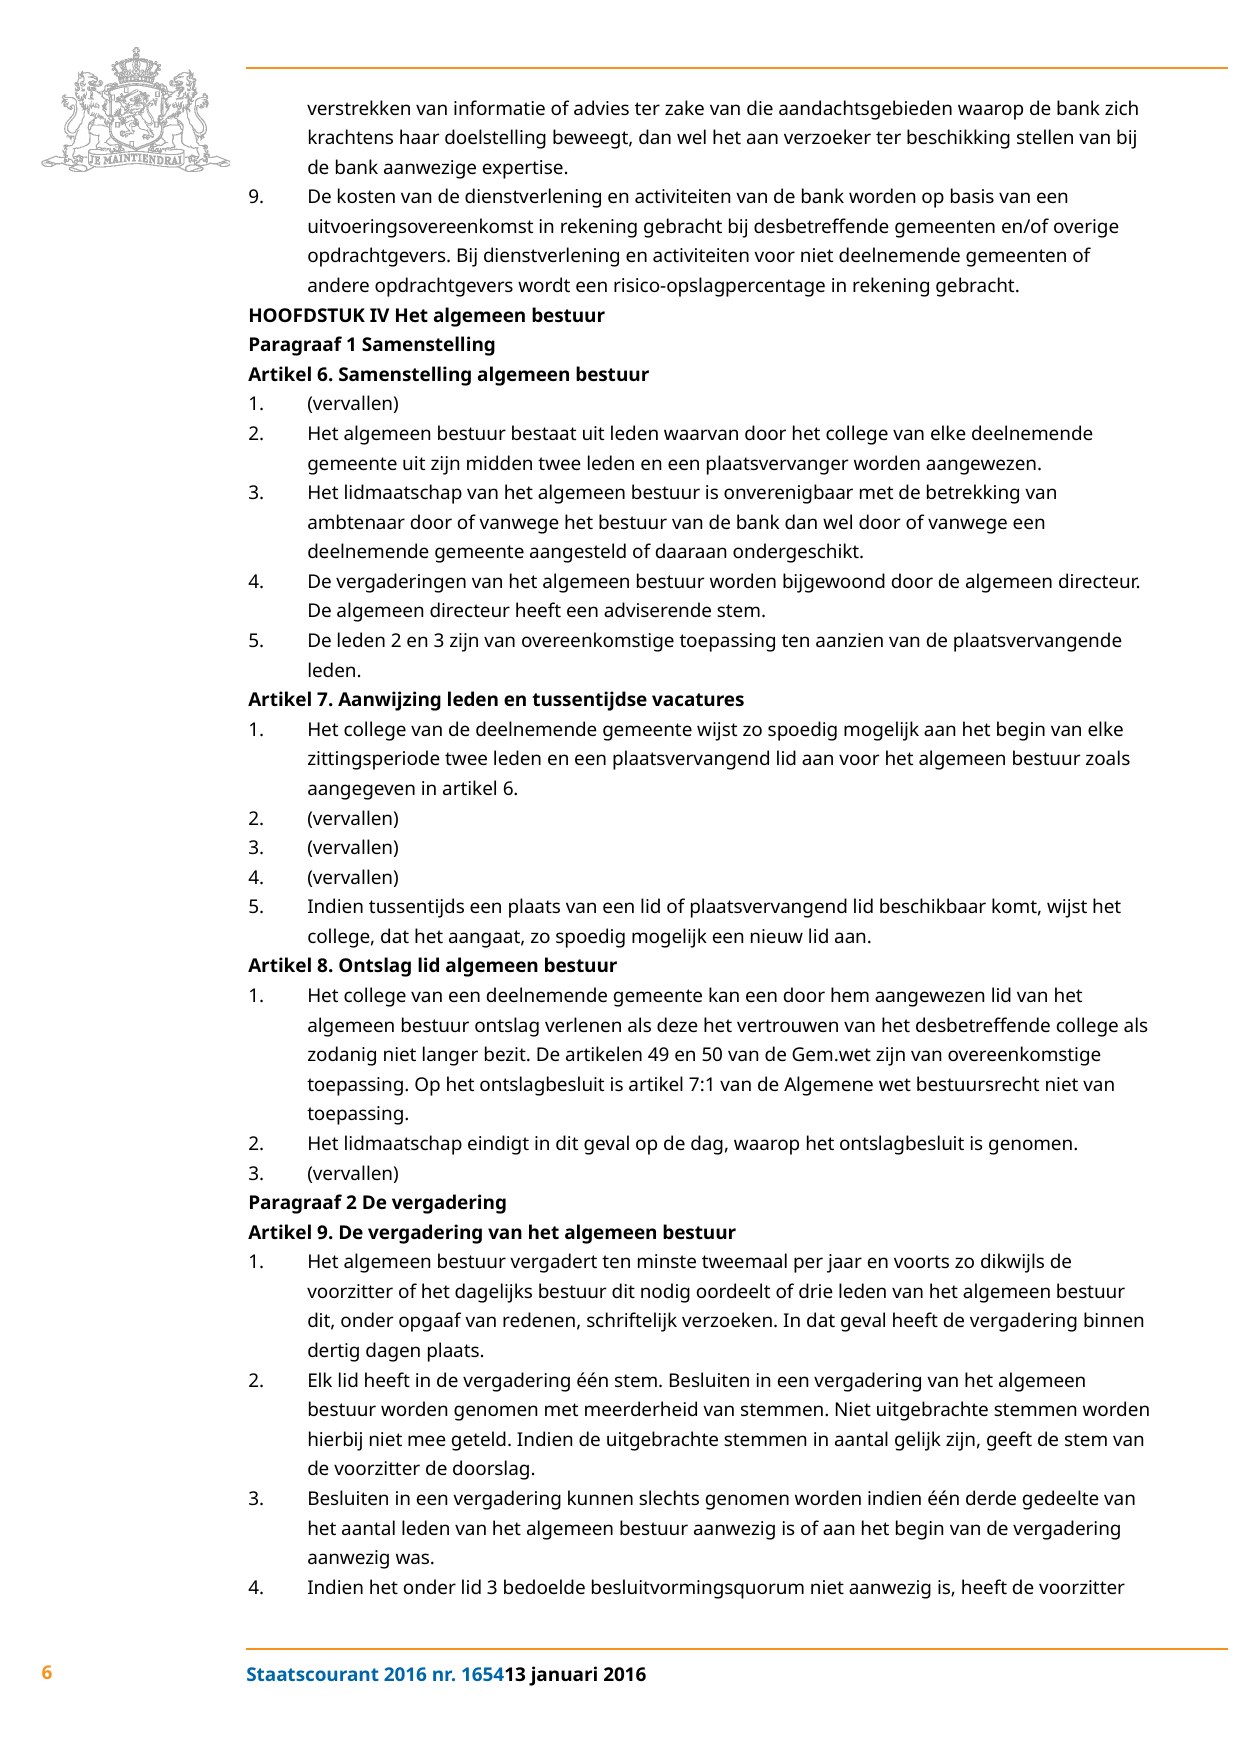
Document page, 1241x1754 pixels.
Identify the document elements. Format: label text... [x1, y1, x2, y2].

list Indien tussentijds een plaats van een lid of plaatsvervangend lid beschikbaar komt, wijst het college, dat het aangaat, zo spoedig mogelijk een nieuw lid aan. [248, 893, 1152, 949]
list De leden 2 en 3 zijn van overeenkomstige toepassing ten aanzien van de plaatsvervangende leden. [248, 627, 1152, 683]
list Indien het onder lid 3 bedoelde besluitvormingsquorum niet aanwezig is, heeft de voorzitter [248, 1574, 1152, 1600]
list Het lidmaatschap eindigt in dit geval op de dag, waarop het ontslagbesluit is genomen. [248, 1130, 1152, 1156]
list (vervallen) [248, 805, 1152, 831]
list verstrekken van informatie of advies ter zake van die aandachtsgebieden waarop de bank zich krachtens haar doelstelling beweegt, dan wel het aan verzoeker ter beschikking stellen van bij de bank aanwezige expertise. [248, 95, 1152, 180]
list De vergaderingen van het algemeen bestuur worden bijgewoond door de algemeen directeur. De algemeen directeur heeft een adviserende stem. [248, 568, 1152, 623]
text Artikel 9. De vergadering van het algemeen bestuur [248, 1219, 1152, 1245]
text Paragraaf 2 De vergadering [248, 1189, 1152, 1215]
list (vervallen) [248, 391, 1152, 416]
text HOOFDSTUK IV Het algemeen bestuur [248, 302, 1152, 328]
list Het algemeen bestuur bestaat uit leden waarvan door het college van elke deelnemende gemeente uit zijn midden twee leden en een plaatsvervanger worden aangewezen. [248, 420, 1152, 476]
list Het lidmaatschap van het algemeen bestuur is onverenigbaar met de betrekking van ambtenaar door of vanwege het bestuur van de bank dan wel door of vanwege een deelnemende gemeente aangesteld of daaraan ondergeschikt. [248, 479, 1152, 564]
list (vervallen) [248, 1160, 1152, 1186]
picture [41, 47, 231, 172]
list Het college van een deelnemende gemeente kan een door hem aangewezen lid van het algemeen bestuur ontslag verlenen als deze het vertrouwen van het desbetreffende college als zodanig niet langer bezit. De artikelen 49 en 50 van de Gem.wet zijn van overeenkomstige toepassing. Op het ontslagbesluit is artikel 7:1 van de Algemene wet bestuursrecht niet van toepassing. [248, 982, 1152, 1126]
list (vervallen) [248, 834, 1152, 860]
list Elk lid heeft in de vergadering één stem. Besluiten in een vergadering van het algemeen bestuur worden genomen met meerderheid van stemmen. Niet uitgebrachte stemmen worden hierbij niet mee geteld. Indien de uitgebrachte stemmen in aantal gelijk zijn, geeft de stem van de voorzitter de doorslag. [248, 1367, 1152, 1481]
text Artikel 7. Aanwijzing leden en tussentijdse vacatures [248, 686, 1152, 712]
list Het algemeen bestuur vergadert ten minste tweemaal per jaar en voorts zo dikwijls de voorzitter of het dagelijks bestuur dit nodig oordeelt of drie leden van het algemeen bestuur dit, onder opgaaf van redenen, schriftelijk verzoeken. In dat geval heeft de vergadering binnen dertig dagen plaats. [248, 1248, 1152, 1363]
text Artikel 8. Ontslag lid algemeen bestuur [248, 953, 1152, 978]
list Het college van de deelnemende gemeente wijst zo spoedig mogelijk aan het begin van elke zittingsperiode twee leden en een plaatsvervangend lid aan voor het algemeen bestuur zoals aangegeven in artikel 6. [248, 716, 1152, 801]
list (vervallen) [248, 864, 1152, 890]
text Artikel 6. Samenstelling algemeen bestuur [248, 361, 1152, 387]
list De kosten van de dienstverlening en activiteiten van de bank worden op basis van een uitvoeringsovereenkomst in rekening gebracht bij desbetreffende gemeenten en/of overige opdrachtgevers. Bij dienstverlening en activiteiten voor niet deelnemende gemeenten of andere opdrachtgevers wordt een risico-opslagpercentage in rekening gebracht. [248, 183, 1152, 298]
list Besluiten in een vergadering kunnen slechts genomen worden indien één derde gedeelte van het aantal leden van het algemeen bestuur aanwezig is of aan het begin van de vergadering aanwezig was. [248, 1485, 1152, 1570]
text Paragraaf 1 Samenstelling [248, 331, 1152, 357]
